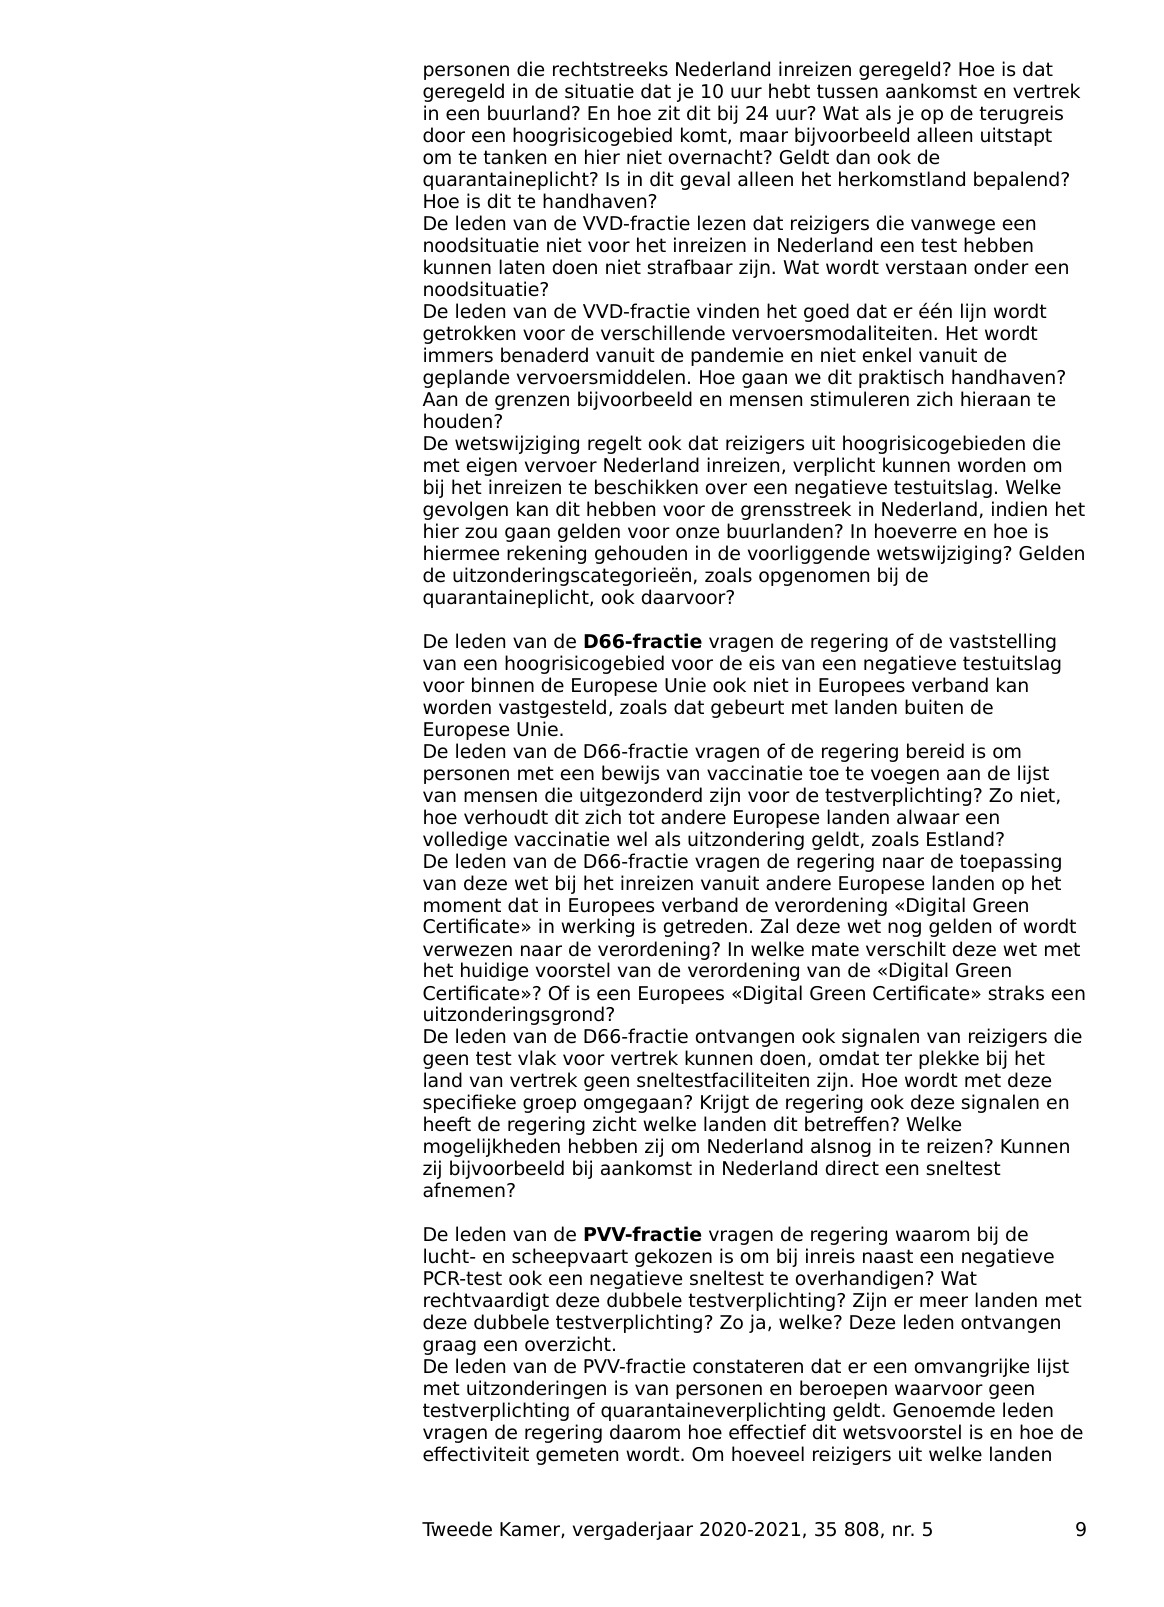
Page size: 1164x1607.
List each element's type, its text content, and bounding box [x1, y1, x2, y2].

text De wetswijziging regelt ook dat reizigers uit hoogrisicogebieden die met eigen vervoer Nederland inreizen, verplicht kunnen worden om bij het inreizen te beschikken over een negatieve testuitslag. Welke gevolgen kan dit hebben voor de grensstreek in Nederland, indien het hier zou gaan gelden voor onze buurlanden? In hoeverre en hoe is hiermee rekening gehouden in de voorliggende wetswijziging? Gelden de uitzonderingscategorieën, zoals opgenomen bij de quarantaineplicht, ook daarvoor? [422, 433, 1087, 608]
text De leden van de PVV-fractie constateren dat er een omvangrijke lijst met uitzonderingen is van personen en beroepen waarvoor geen testverplichting of quarantaineverplichting geldt. Genoemde leden vragen de regering daarom hoe effectief dit wetsvoorstel is en hoe de effectiviteit gemeten wordt. Om hoeveel reizigers uit welke landen [422, 1356, 1087, 1466]
text personen die rechtstreeks Nederland inreizen geregeld? Hoe is dat geregeld in de situatie dat je 10 uur hebt tussen aankomst en vertrek in een buurland? En hoe zit dit bij 24 uur? Wat als je op de terugreis door een hoogrisicogebied komt, maar bijvoorbeeld alleen uitstapt om te tanken en hier niet overnacht? Geldt dan ook de quarantaineplicht? Is in dit geval alleen het herkomstland bepalend? Hoe is dit te handhaven? [422, 59, 1087, 213]
text De leden van de D66-fractie ontvangen ook signalen van reizigers die geen test vlak voor vertrek kunnen doen, omdat ter plekke bij het land van vertrek geen sneltestfaciliteiten zijn. Hoe wordt met deze specifieke groep omgegaan? Krijgt de regering ook deze signalen en heeft de regering zicht welke landen dit betreffen? Welke mogelijkheden hebben zij om Nederland alsnog in te reizen? Kunnen zij bijvoorbeeld bij aankomst in Nederland direct een sneltest afnemen? [422, 1026, 1087, 1202]
text De leden van de PVV-fractie vragen de regering waarom bij de lucht- en scheepvaart gekozen is om bij inreis naast een negatieve PCR-test ook een negatieve sneltest te overhandigen? Wat rechtvaardigt deze dubbele testverplichting? Zijn er meer landen met deze dubbele testverplichting? Zo ja, welke? Deze leden ontvangen graag een overzicht. [422, 1224, 1087, 1356]
text De leden van de VVD-fractie lezen dat reizigers die vanwege een noodsituatie niet voor het inreizen in Nederland een test hebben kunnen laten doen niet strafbaar zijn. Wat wordt verstaan onder een noodsituatie? [422, 213, 1087, 301]
text De leden van de D66-fractie vragen of de regering bereid is om personen met een bewijs van vaccinatie toe te voegen aan de lijst van mensen die uitgezonderd zijn voor de testverplichting? Zo niet, hoe verhoudt dit zich tot andere Europese landen alwaar een volledige vaccinatie wel als uitzondering geldt, zoals Estland? [422, 741, 1087, 851]
text De leden van de D66-fractie vragen de regering of de vaststelling van een hoogrisicogebied voor de eis van een negatieve testuitslag voor binnen de Europese Unie ook niet in Europees verband kan worden vastgesteld, zoals dat gebeurt met landen buiten de Europese Unie. [422, 631, 1087, 741]
text De leden van de D66-fractie vragen de regering naar de toepassing van deze wet bij het inreizen vanuit andere Europese landen op het moment dat in Europees verband de verordening «Digital Green Certificate» in werking is getreden. Zal deze wet nog gelden of wordt verwezen naar de verordening? In welke mate verschilt deze wet met het huidige voorstel van de verordening van de «Digital Green Certificate»? Of is een Europees «Digital Green Certificate» straks een uitzonderingsgrond? [422, 851, 1087, 1026]
text De leden van de VVD-fractie vinden het goed dat er één lijn wordt getrokken voor de verschillende vervoersmodaliteiten. Het wordt immers benaderd vanuit de pandemie en niet enkel vanuit de geplande vervoersmiddelen. Hoe gaan we dit praktisch handhaven? Aan de grenzen bijvoorbeeld en mensen stimuleren zich hieraan te houden? [422, 301, 1087, 433]
